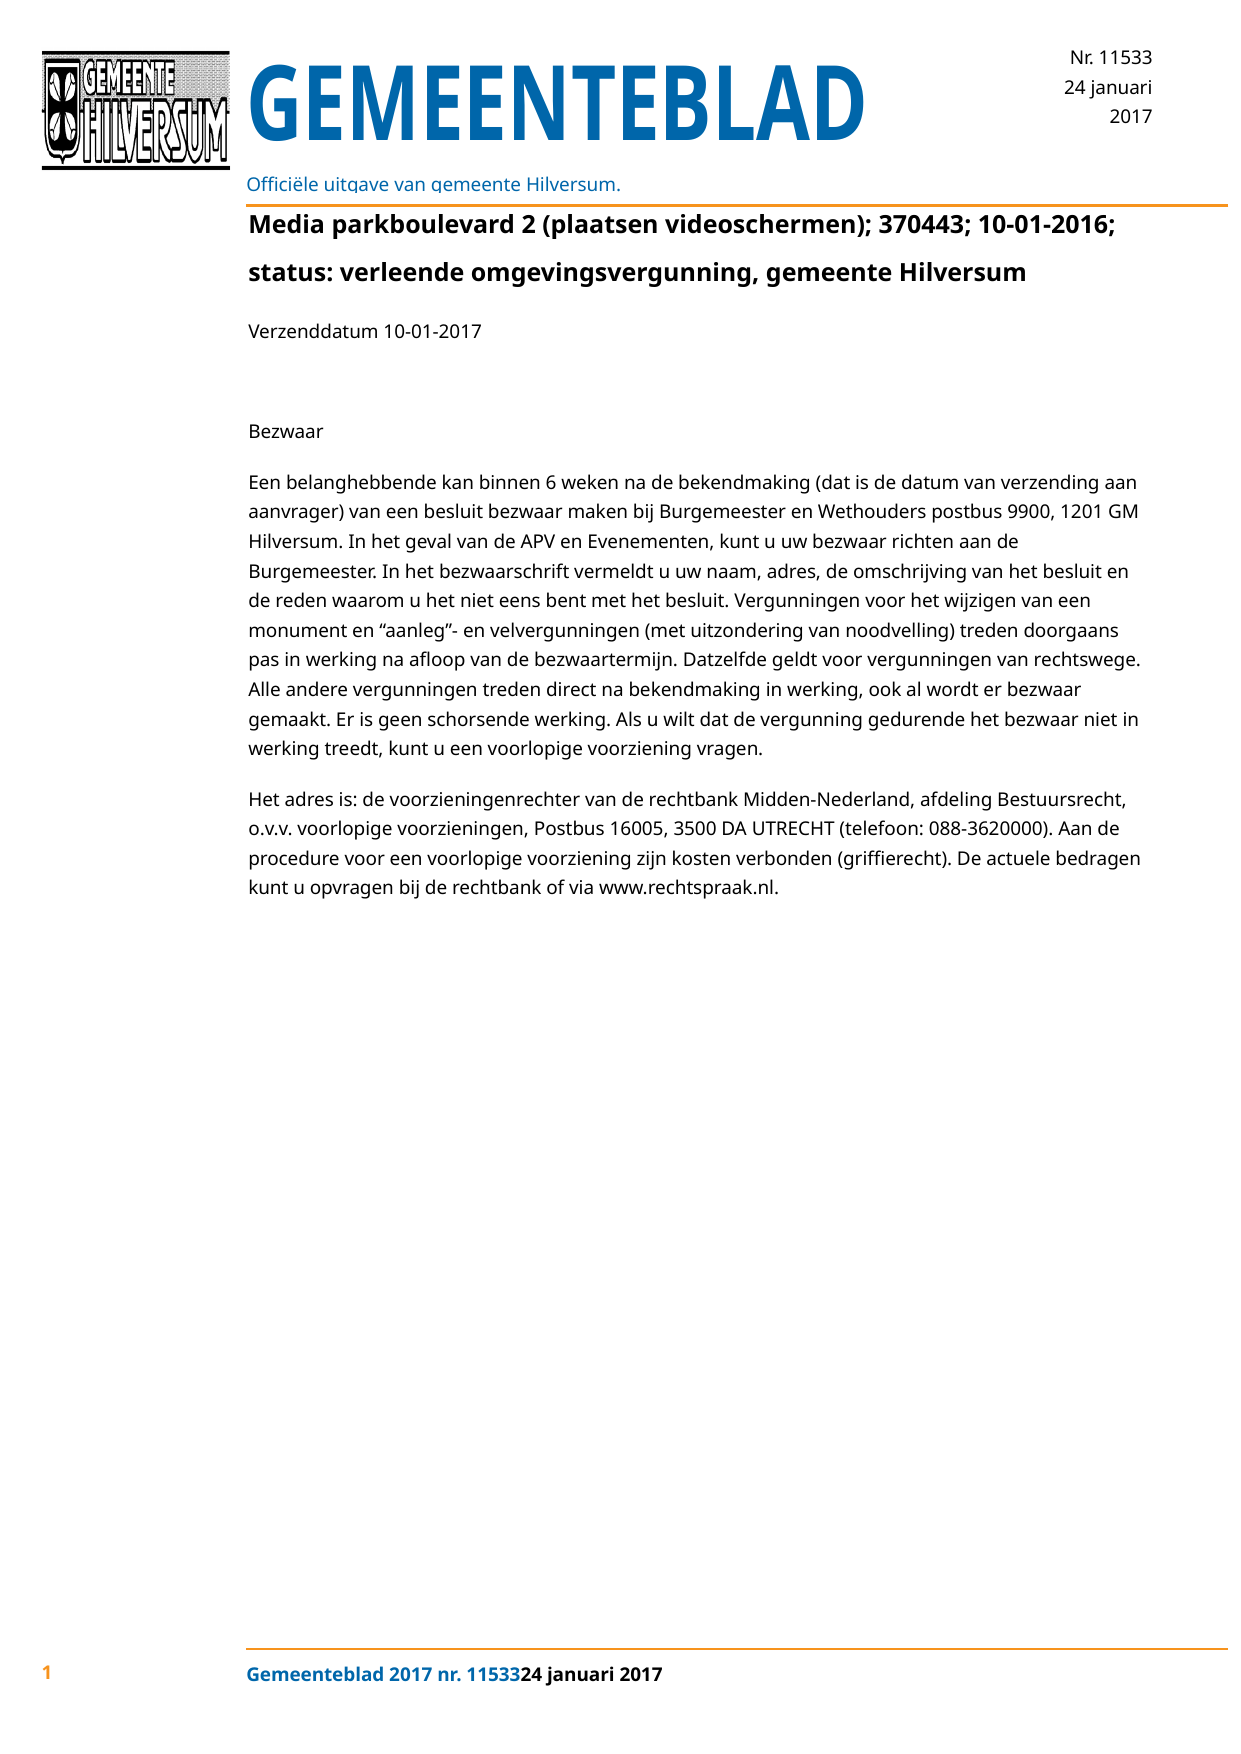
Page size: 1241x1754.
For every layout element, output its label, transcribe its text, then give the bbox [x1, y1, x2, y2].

text Bezwaar [248, 419, 1152, 444]
text Verzenddatum 10-01-2017 [248, 318, 1152, 344]
text Het adres is: de voorzieningenrechter van de rechtbank Midden-Nederland, afdeling Bestuursrecht, o.v.v. voorlopige voorzieningen, Postbus 16005, 3500 DA UTRECHT (telefoon: 088-3620000). Aan de procedure voor een voorlopige voorziening zijn kosten verbonden (griffierecht). De actuele bedragen kunt u opvragen bij de rechtbank of via www.rechtspraak.nl. [248, 786, 1152, 900]
picture [41, 47, 231, 172]
text Media parkboulevard 2 (plaatsen videoschermen); 370443; 10-01-2016; status: verleende omgevingsvergunning, gemeente Hilversum [248, 207, 1152, 288]
text Een belanghebbende kan binnen 6 weken na de bekendmaking (dat is de datum van verzending aan aanvrager) van een besluit bezwaar maken bij Burgemeester en Wethouders postbus 9900, 1201 GM Hilversum. In het geval van de APV en Evenementen, kunt u uw bezwaar richten aan de Burgemeester. In het bezwaarschrift vermeldt u uw naam, adres, de omschrijving van het besluit en de reden waarom u het niet eens bent met het besluit. Vergunningen voor het wijzigen van een monument en “aanleg”- en velvergunningen (met uitzondering van noodvelling) treden doorgaans pas in werking na afloop van de bezwaartermijn. Datzelfde geldt voor vergunningen van rechtswege. Alle andere vergunningen treden direct na bekendmaking in werking, ook al wordt er bezwaar gemaakt. Er is geen schorsende werking. Als u wilt dat de vergunning gedurende het bezwaar niet in werking treedt, kunt u een voorlopige voorziening vragen. [248, 469, 1152, 761]
